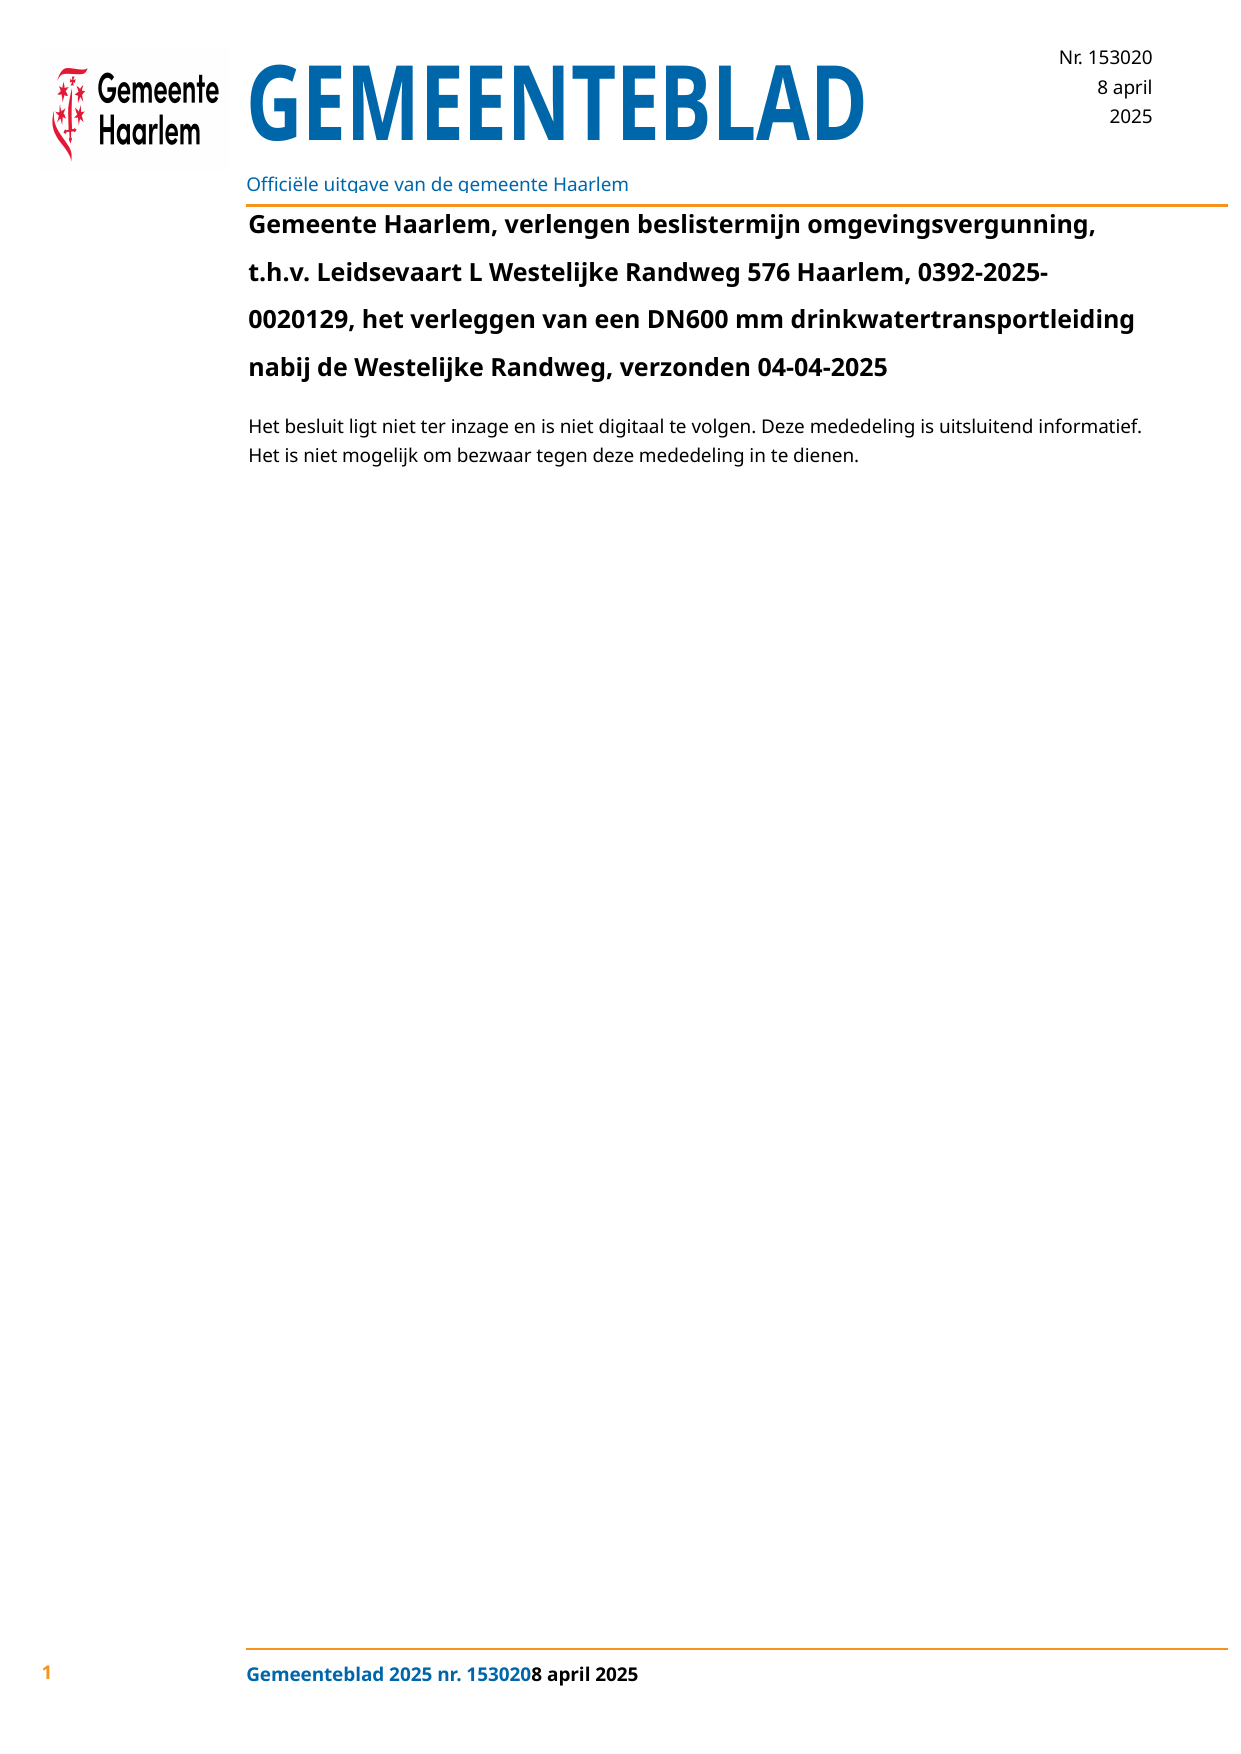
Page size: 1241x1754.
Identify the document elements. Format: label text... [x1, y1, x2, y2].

picture [41, 47, 231, 172]
text Het besluit ligt niet ter inzage en is niet digitaal te volgen. Deze mededeling is uitsluitend informatief. Het is niet mogelijk om bezwaar tegen deze mededeling in te dienen. [248, 413, 1152, 468]
text Gemeente Haarlem, verlengen beslistermijn omgevingsvergunning, t.h.v. Leidsevaart L Westelijke Randweg 576 Haarlem, 0392-2025-0020129, het verleggen van een DN600 mm drinkwatertransportleiding nabij de Westelijke Randweg, verzonden 04-04-2025 [248, 207, 1152, 384]
